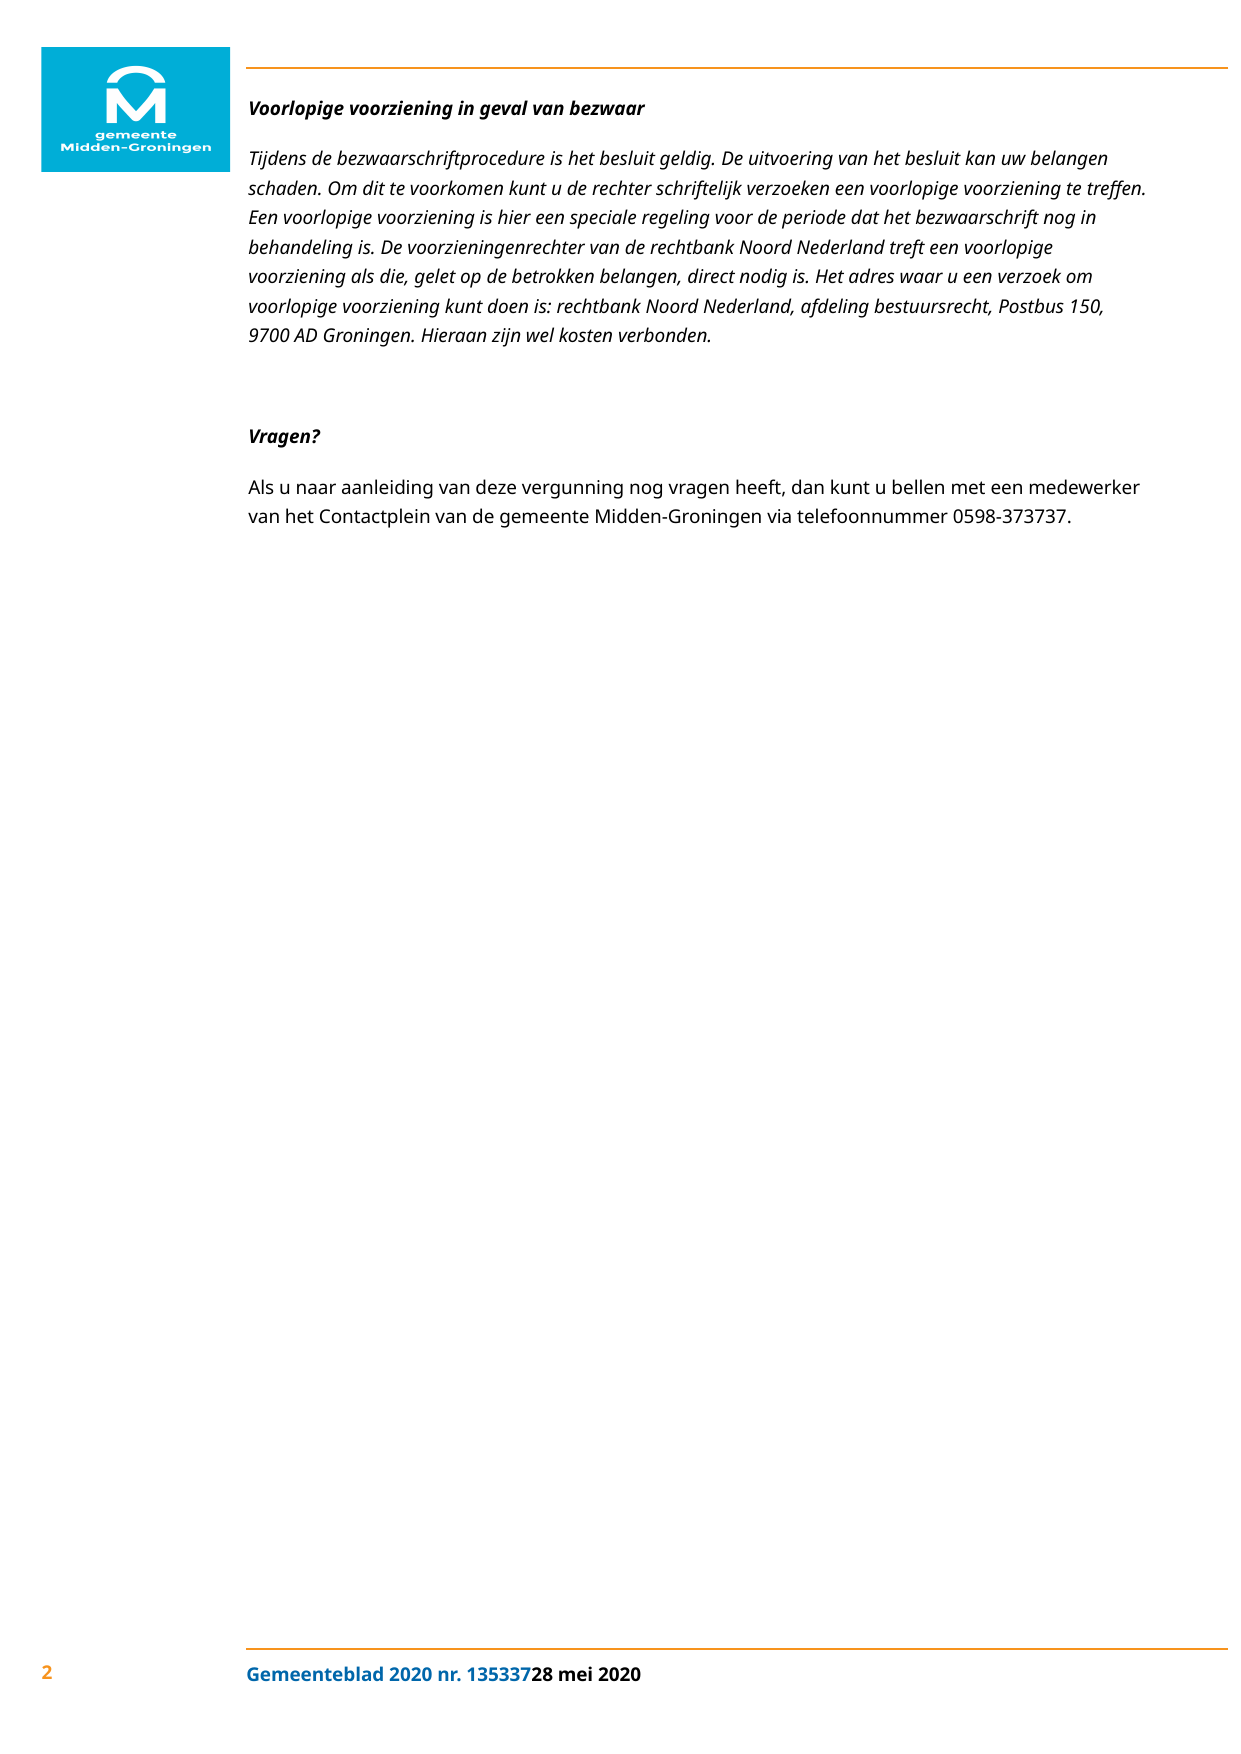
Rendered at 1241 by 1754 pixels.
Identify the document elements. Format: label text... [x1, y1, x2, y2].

picture [184, 146, 190, 153]
text Voorlopige voorziening in geval van bezwaar [248, 95, 1152, 121]
text Als u naar aanleiding van deze vergunning nog vragen heeft, dan kunt u bellen met een medewerker van het Contactplein van de gemeente Midden-Groningen via telefoonnummer 0598-373737. [248, 474, 1152, 529]
picture [107, 89, 165, 122]
picture [108, 66, 164, 82]
text Vragen? [248, 423, 1152, 449]
text Tijdens de bezwaarschriftprocedure is het besluit geldig. De uitvoering van het besluit kan uw belangen schaden. Om dit te voorkomen kunt u de rechter schriftelijk verzoeken een voorlopige voorziening te treffen. Een voorlopige voorziening is hier een speciale regeling voor de periode dat het bezwaarschrift nog in behandeling is. De voorzieningenrechter van de rechtbank Noord Nederland treft een voorlopige voorziening als die, gelet op de betrokken belangen, direct nodig is. Het adres waar u een verzoek om voorlopige voorziening kunt doen is: rechtbank Noord Nederland, afdeling bestuursrecht, Postbus 150, 9700 AD Groningen. Hieraan zijn wel kosten verbonden. [248, 145, 1152, 348]
